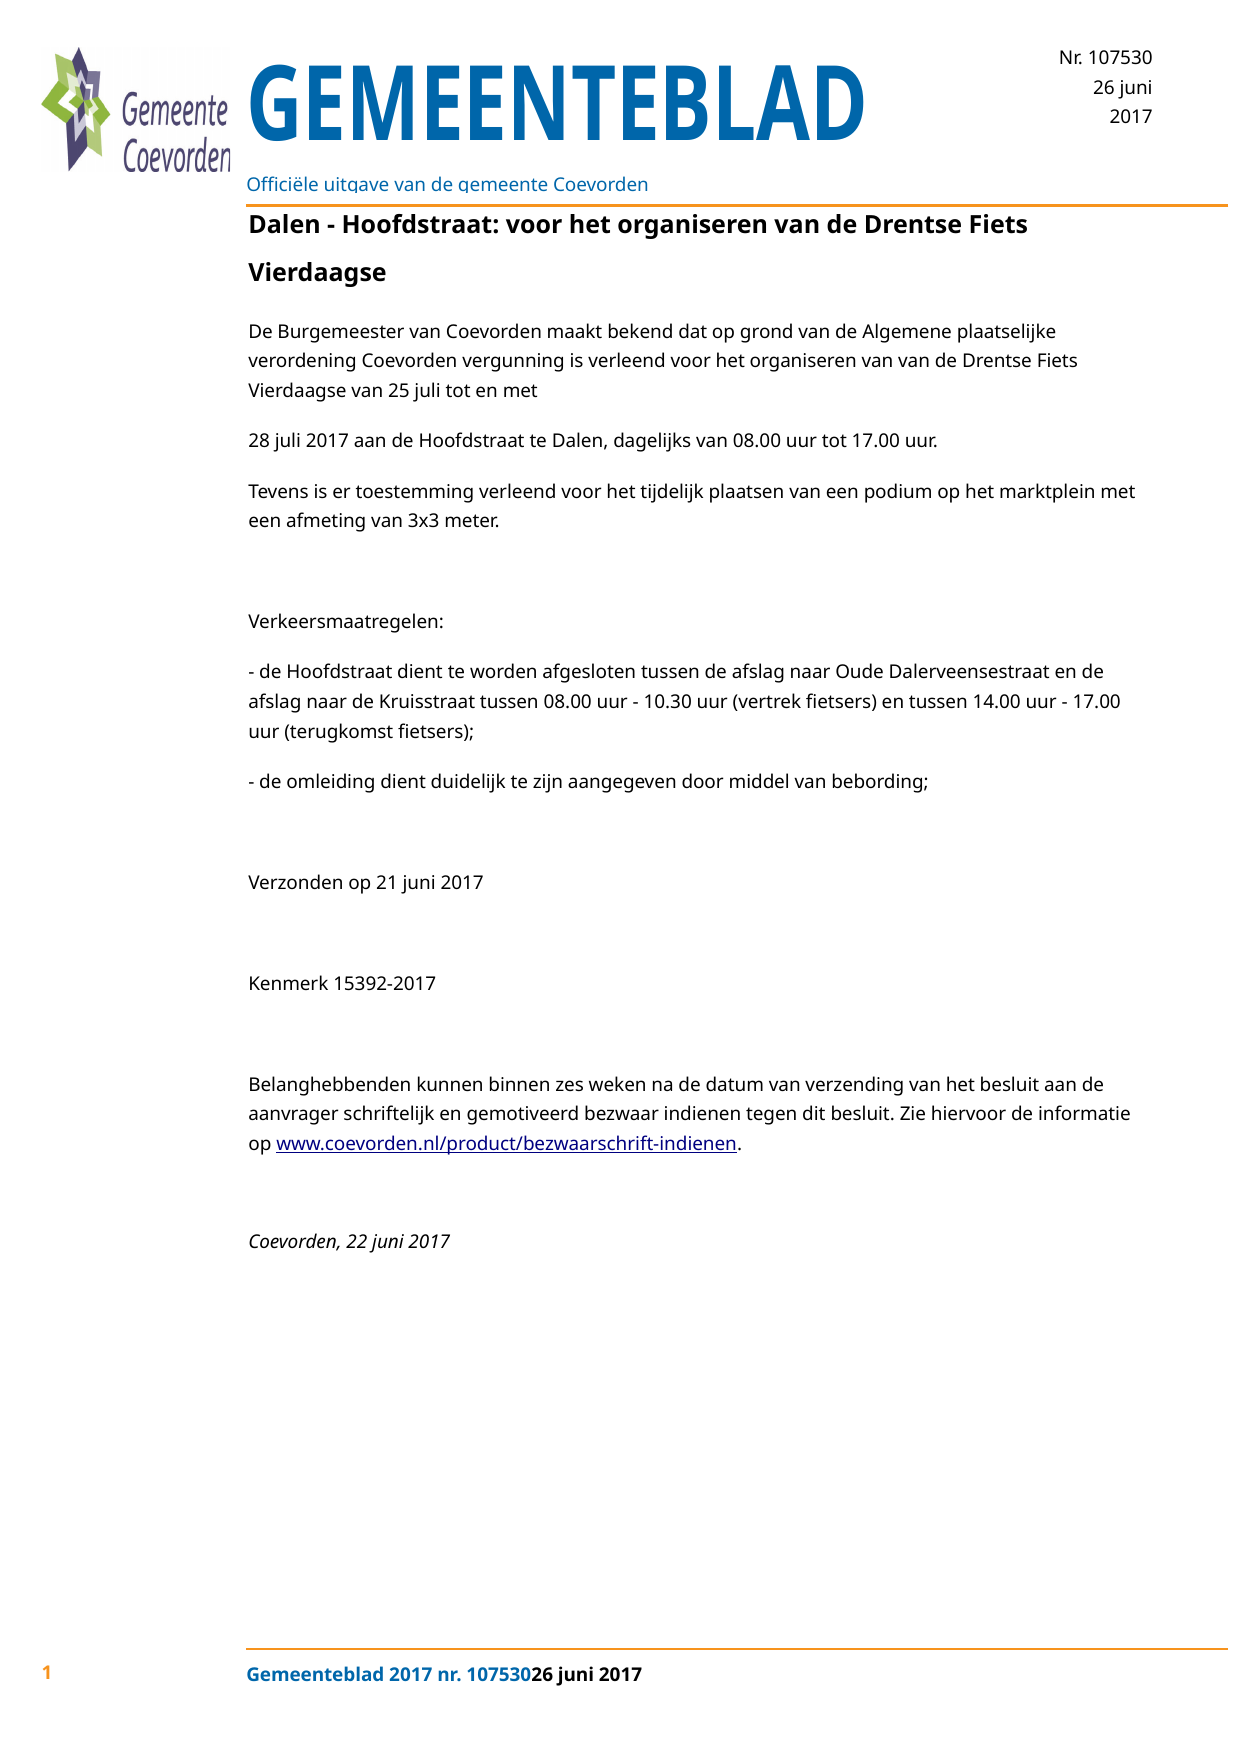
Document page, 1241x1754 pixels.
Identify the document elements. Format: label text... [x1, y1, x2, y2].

text Kenmerk 15392-2017 [248, 970, 1152, 996]
text Dalen - Hoofdstraat: voor het organiseren van de Drentse Fiets Vierdaagse [248, 207, 1152, 288]
text - de Hoofdstraat dient te worden afgesloten tussen de afslag naar Oude Dalerveensestraat en de afslag naar de Kruisstraat tussen 08.00 uur - 10.30 uur (vertrek fietsers) en tussen 14.00 uur - 17.00 uur (terugkomst fietsers); [248, 659, 1152, 744]
text Verkeersmaatregelen: [248, 608, 1152, 634]
text 28 juli 2017 aan de Hoofdstraat te Dalen, dagelijks van 08.00 uur tot 17.00 uur. [248, 427, 1152, 453]
text De Burgemeester van Coevorden maakt bekend dat op grond van de Algemene plaatselijke verordening Coevorden vergunning is verleend voor het organiseren van van de Drentse Fiets Vierdaagse van 25 juli tot en met [248, 318, 1152, 403]
text Tevens is er toestemming verleend voor het tijdelijk plaatsen van een podium op het marktplein met een afmeting van 3x3 meter. [248, 478, 1152, 533]
picture [41, 47, 231, 172]
text Coevorden, 22 juni 2017 [248, 1228, 1152, 1254]
text Verzonden op 21 juni 2017 [248, 869, 1152, 895]
text - de omleiding dient duidelijk te zijn aangegeven door middel van bebording; [248, 768, 1152, 794]
text Belanghebbenden kunnen binnen zes weken na de datum van verzending van het besluit aan de aanvrager schriftelijk en gemotiveerd bezwaar indienen tegen dit besluit. Zie hiervoor de informatie op www.coevorden.nl/product/bezwaarschrift-indienen. [248, 1071, 1152, 1156]
